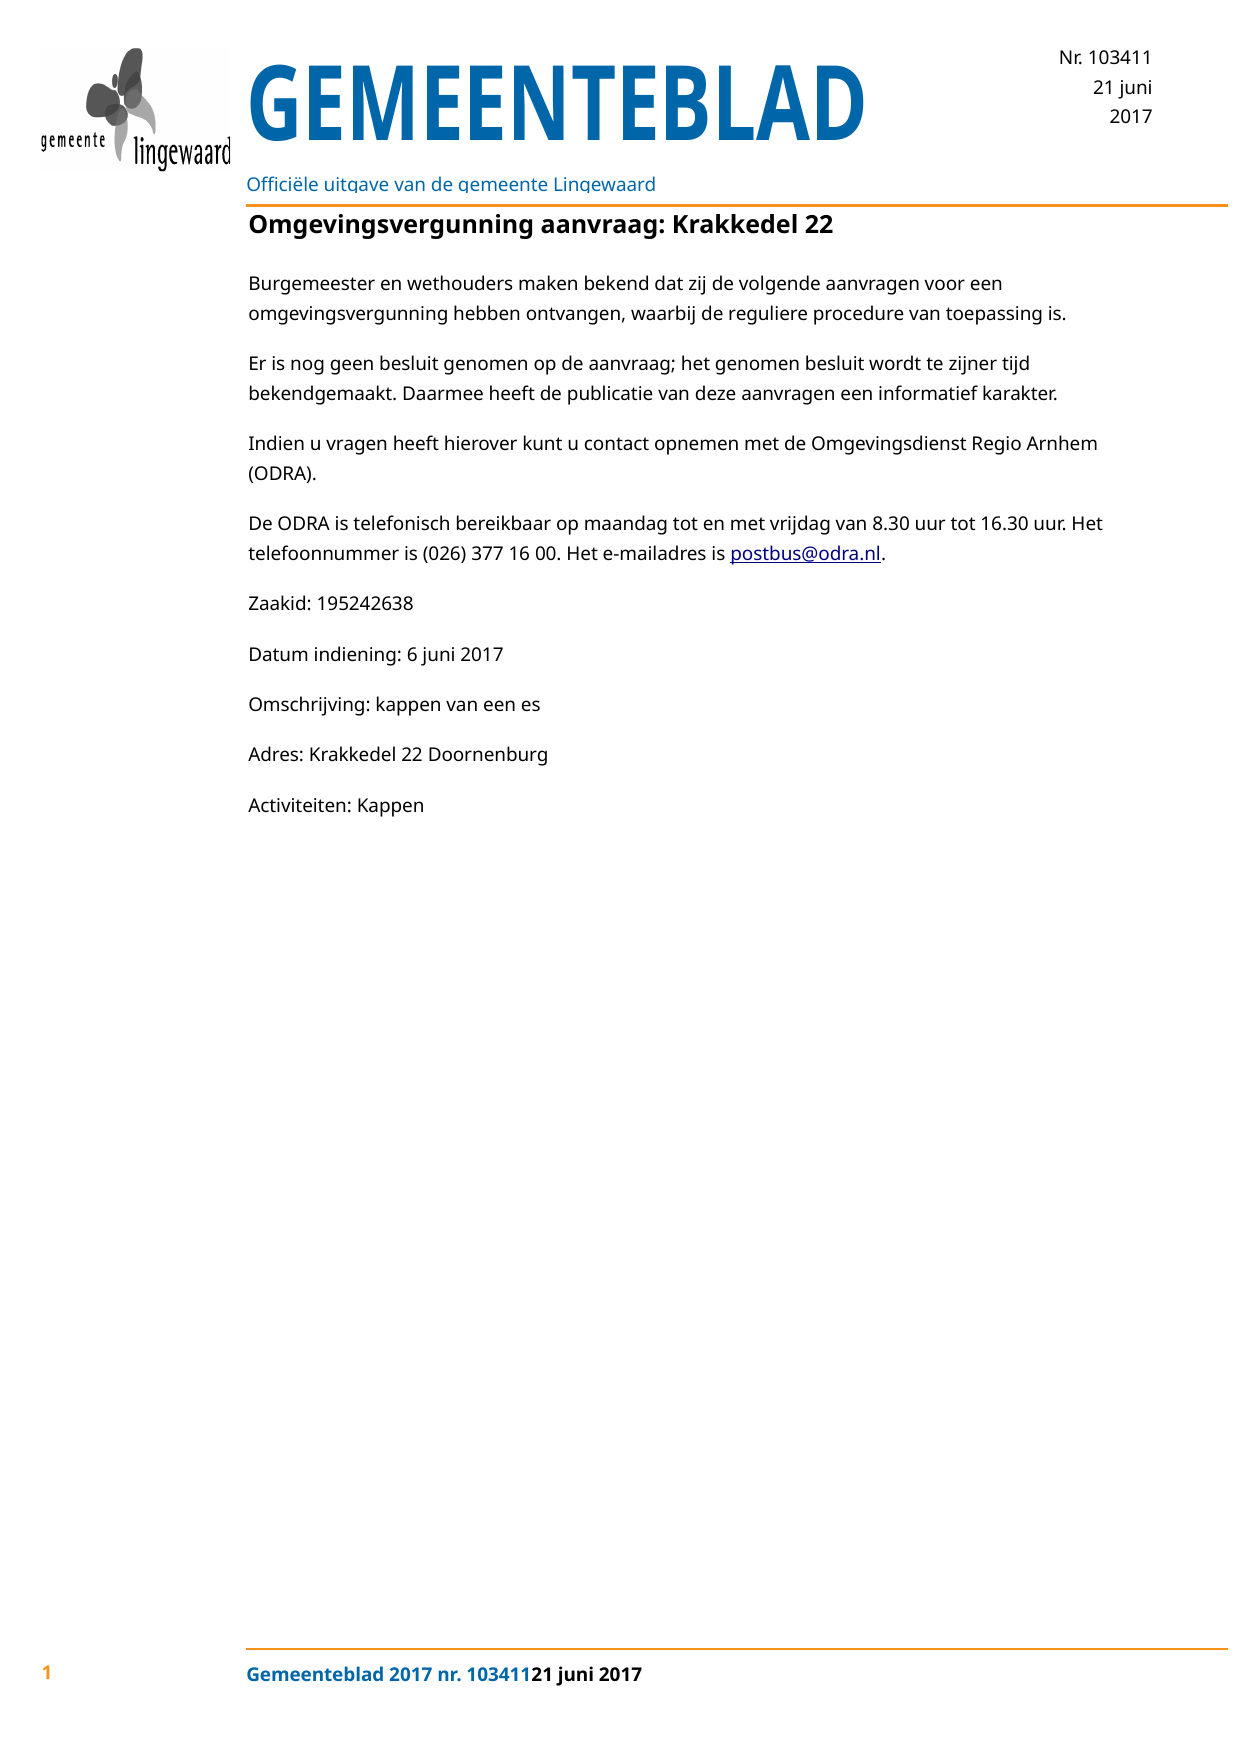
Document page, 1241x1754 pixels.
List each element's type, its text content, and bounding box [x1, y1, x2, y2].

text Omschrijving: kappen van een es [248, 691, 1152, 717]
text Zaakid: 195242638 [248, 590, 1152, 616]
text Datum indiening: 6 juni 2017 [248, 641, 1152, 666]
text De ODRA is telefonisch bereikbaar op maandag tot en met vrijdag van 8.30 uur tot 16.30 uur. Het telefoonnummer is (026) 377 16 00. Het e-mailadres is postbus@odra.nl. [248, 510, 1152, 566]
text Adres: Krakkedel 22 Doornenburg [248, 742, 1152, 767]
text Activiteiten: Kappen [248, 792, 1152, 818]
text Burgemeester en wethouders maken bekend dat zij de volgende aanvragen voor een omgevingsvergunning hebben ontvangen, waarbij de reguliere procedure van toepassing is. [248, 270, 1152, 326]
picture [41, 47, 231, 172]
text Er is nog geen besluit genomen op de aanvraag; het genomen besluit wordt te zijner tijd bekendgemaakt. Daarmee heeft de publicatie van deze aanvragen een informatief karakter. [248, 350, 1152, 406]
text Indien u vragen heeft hierover kunt u contact opnemen met de Omgevingsdienst Regio Arnhem (ODRA). [248, 430, 1152, 486]
text Omgevingsvergunning aanvraag: Krakkedel 22 [248, 207, 1152, 241]
